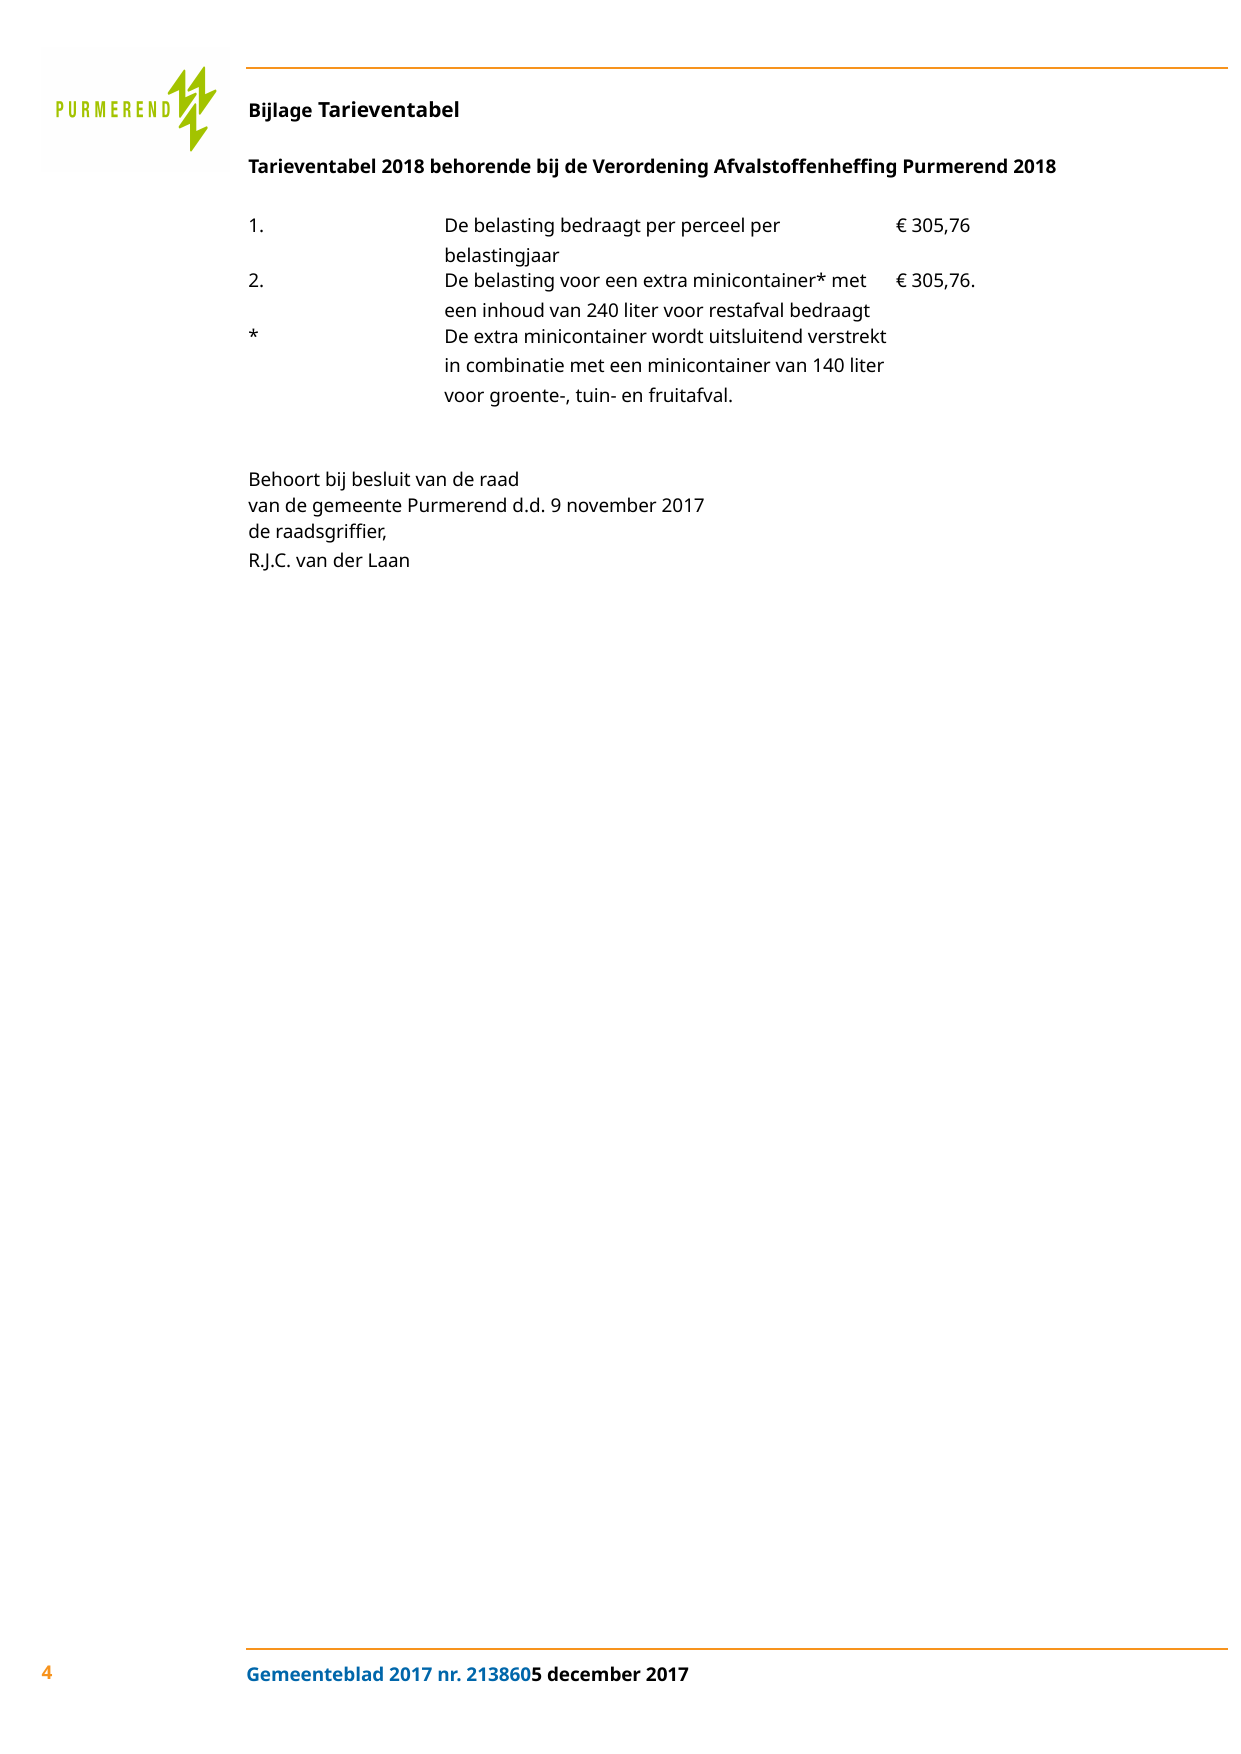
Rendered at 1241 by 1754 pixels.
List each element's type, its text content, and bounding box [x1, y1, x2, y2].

table_cell de raadsgriffier, R.J.C. van der Laan [248, 518, 1152, 573]
text Tarieventabel 2018 behorende bij de Verordening Afvalstoffenheffing Purmerend 2018 [248, 153, 1152, 179]
table_cell van de gemeente Purmerend d.d. 9 november 2017 [248, 492, 1152, 518]
table_header € 305,76 [896, 212, 1152, 267]
table_cell De belasting voor een extra minicontainer* met een inhoud van 240 liter voor restafval bedraagt [444, 268, 896, 323]
table_header 1. [248, 212, 444, 267]
table_cell 2. [248, 268, 444, 323]
table_cell Behoort bij besluit van de raad [248, 466, 1152, 492]
table_header [248, 441, 1152, 466]
table_header De belasting bedraagt per perceel per belastingjaar [444, 212, 896, 267]
table_cell * [248, 323, 444, 408]
table_cell [896, 323, 1152, 408]
table_cell De extra minicontainer wordt uitsluitend verstrekt in combinatie met een minicontainer van 140 liter voor groente-, tuin- en fruitafval. [444, 323, 896, 408]
text Bijlage Tarieventabel [248, 95, 1152, 123]
table_cell € 305,76. [896, 268, 1152, 323]
picture [41, 47, 231, 172]
